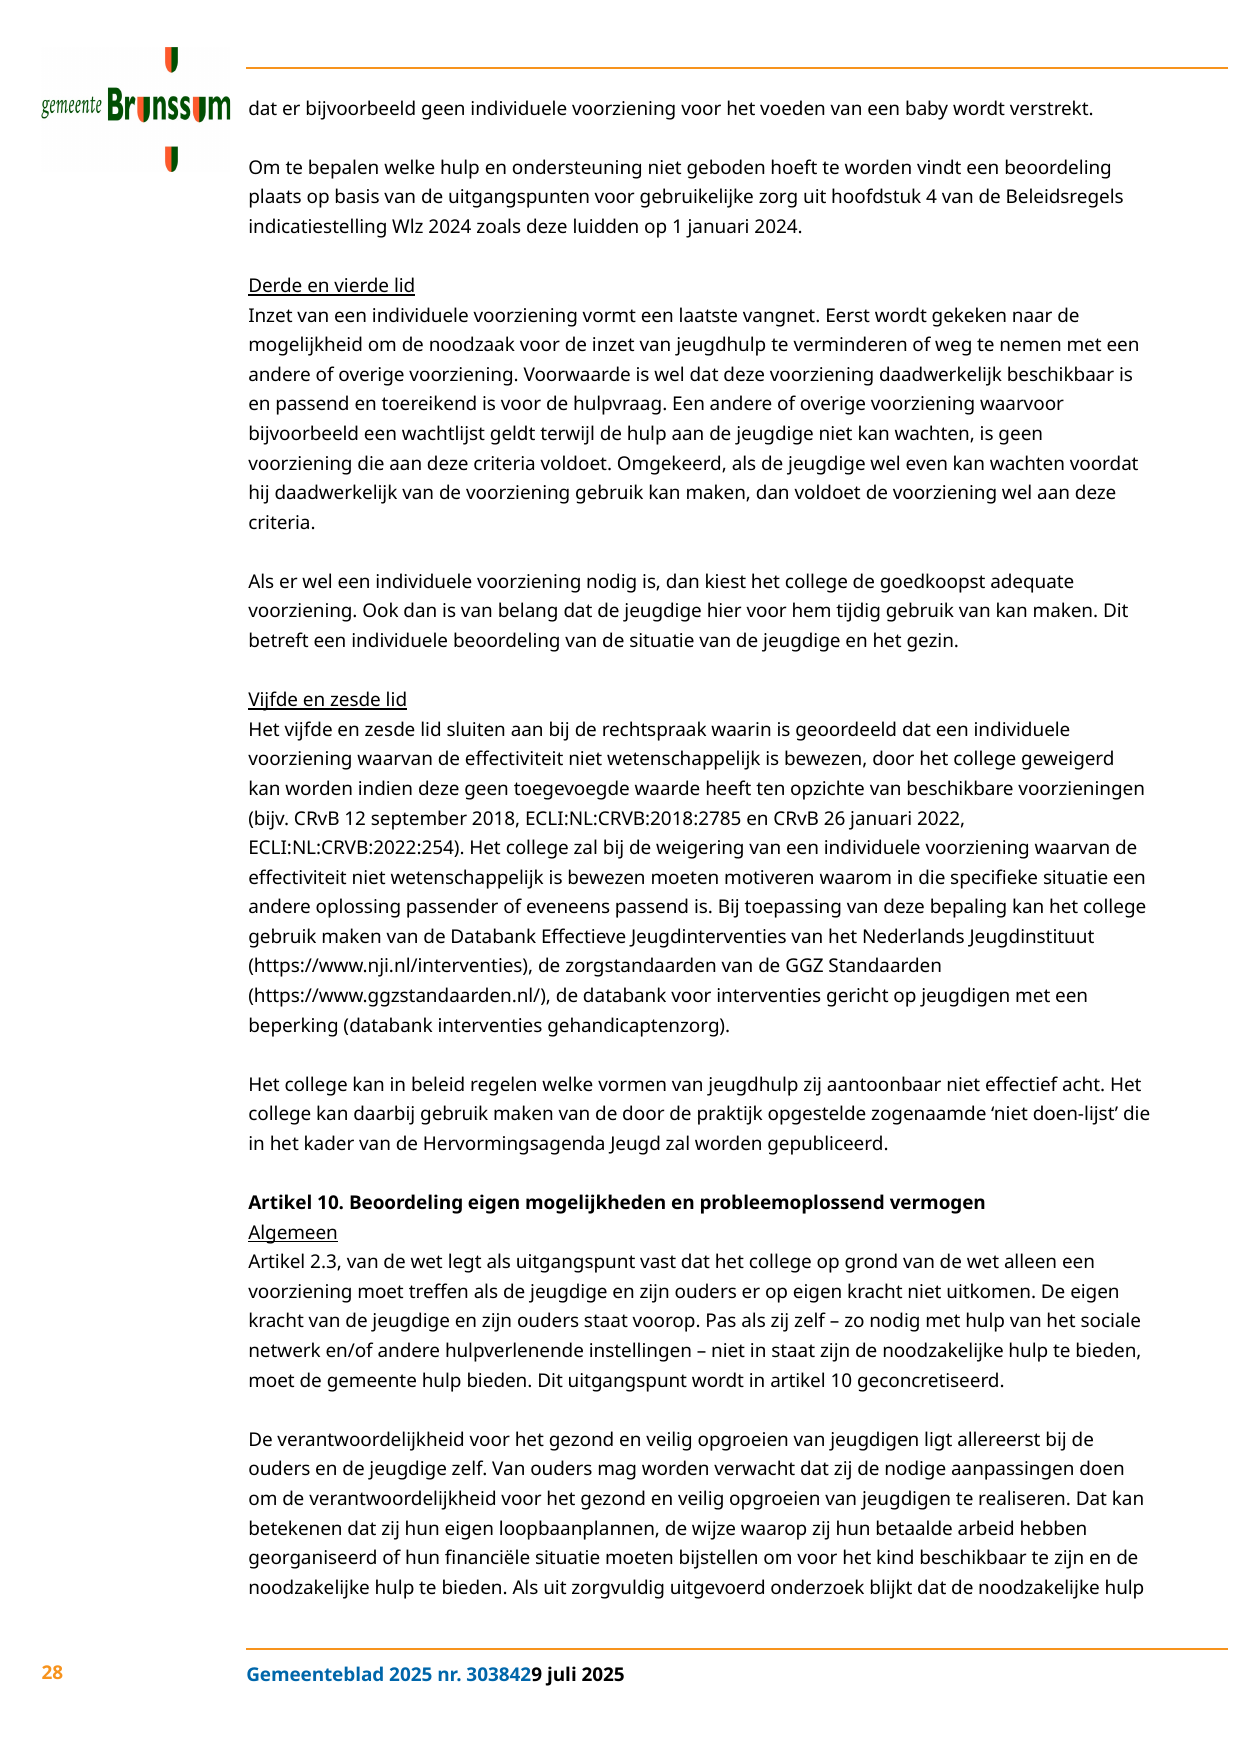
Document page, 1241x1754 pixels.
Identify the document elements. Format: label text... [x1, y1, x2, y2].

text De verantwoordelijkheid voor het gezond en veilig opgroeien van jeugdigen ligt allereerst bij de ouders en de jeugdige zelf. Van ouders mag worden verwacht dat zij de nodige aanpassingen doen om de verantwoordelijkheid voor het gezond en veilig opgroeien van jeugdigen te realiseren. Dat kan betekenen dat zij hun eigen loopbaanplannen, de wijze waarop zij hun betaalde arbeid hebben georganiseerd of hun financiële situatie moeten bijstellen om voor het kind beschikbaar te zijn en de noodzakelijke hulp te bieden. Als uit zorgvuldig uitgevoerd onderzoek blijkt dat de noodzakelijke hulp [248, 1426, 1152, 1600]
text Derde en vierde lid [248, 272, 1152, 298]
text Algemeen [248, 1219, 1152, 1245]
text Om te bepalen welke hulp en ondersteuning niet geboden hoeft te worden vindt een beoordeling plaats op basis van de uitgangspunten voor gebruikelijke zorg uit hoofdstuk 4 van de Beleidsregels indicatiestelling Wlz 2024 zoals deze luidden op 1 januari 2024. [248, 154, 1152, 239]
text Het vijfde en zesde lid sluiten aan bij de rechtspraak waarin is geoordeeld dat een individuele voorziening waarvan de effectiviteit niet wetenschappelijk is bewezen, door het college geweigerd kan worden indien deze geen toegevoegde waarde heeft ten opzichte van beschikbare voorzieningen (bijv. CRvB 12 september 2018, ECLI:NL:CRVB:2018:2785 en CRvB 26 januari 2022, ECLI:NL:CRVB:2022:254). Het college zal bij de weigering van een individuele voorziening waarvan de effectiviteit niet wetenschappelijk is bewezen moeten motiveren waarom in die specifieke situatie een andere oplossing passender of eveneens passend is. Bij toepassing van deze bepaling kan het college gebruik maken van de Databank Effectieve Jeugdinterventies van het Nederlands Jeugdinstituut (https://www.nji.nl/interventies), de zorgstandaarden van de GGZ Standaarden (https://www.ggzstandaarden.nl/), de databank voor interventies gericht op jeugdigen met een beperking (databank interventies gehandicaptenzorg). [248, 716, 1152, 1038]
text Artikel 2.3, van de wet legt als uitgangspunt vast dat het college op grond van de wet alleen een voorziening moet treffen als de jeugdige en zijn ouders er op eigen kracht niet uitkomen. De eigen kracht van de jeugdige en zijn ouders staat voorop. Pas als zij zelf – zo nodig met hulp van het sociale netwerk en/of andere hulpverlenende instellingen – niet in staat zijn de noodzakelijke hulp te bieden, moet de gemeente hulp bieden. Dit uitgangspunt wordt in artikel 10 geconcretiseerd. [248, 1248, 1152, 1393]
text dat er bijvoorbeeld geen individuele voorziening voor het voeden van een baby wordt verstrekt. [248, 95, 1152, 121]
text Het college kan in beleid regelen welke vormen van jeugdhulp zij aantoonbaar niet effectief acht. Het college kan daarbij gebruik maken van de door de praktijk opgestelde zogenaamde ‘niet doen-lijst’ die in het kader van de Hervormingsagenda Jeugd zal worden gepubliceerd. [248, 1071, 1152, 1156]
text Inzet van een individuele voorziening vormt een laatste vangnet. Eerst wordt gekeken naar de mogelijkheid om de noodzaak voor de inzet van jeugdhulp te verminderen of weg te nemen met een andere of overige voorziening. Voorwaarde is wel dat deze voorziening daadwerkelijk beschikbaar is en passend en toereikend is voor de hulpvraag. Een andere of overige voorziening waarvoor bijvoorbeeld een wachtlijst geldt terwijl de hulp aan de jeugdige niet kan wachten, is geen voorziening die aan deze criteria voldoet. Omgekeerd, als de jeugdige wel even kan wachten voordat hij daadwerkelijk van de voorziening gebruik kan maken, dan voldoet de voorziening wel aan deze criteria. [248, 302, 1152, 535]
text Vijfde en zesde lid [248, 686, 1152, 712]
text Artikel 10. Beoordeling eigen mogelijkheden en probleemoplossend vermogen [248, 1189, 1152, 1215]
text Als er wel een individuele voorziening nodig is, dan kiest het college de goedkoopst adequate voorziening. Ook dan is van belang dat de jeugdige hier voor hem tijdig gebruik van kan maken. Dit betreft een individuele beoordeling van de situatie van de jeugdige en het gezin. [248, 568, 1152, 653]
picture [41, 47, 231, 172]
